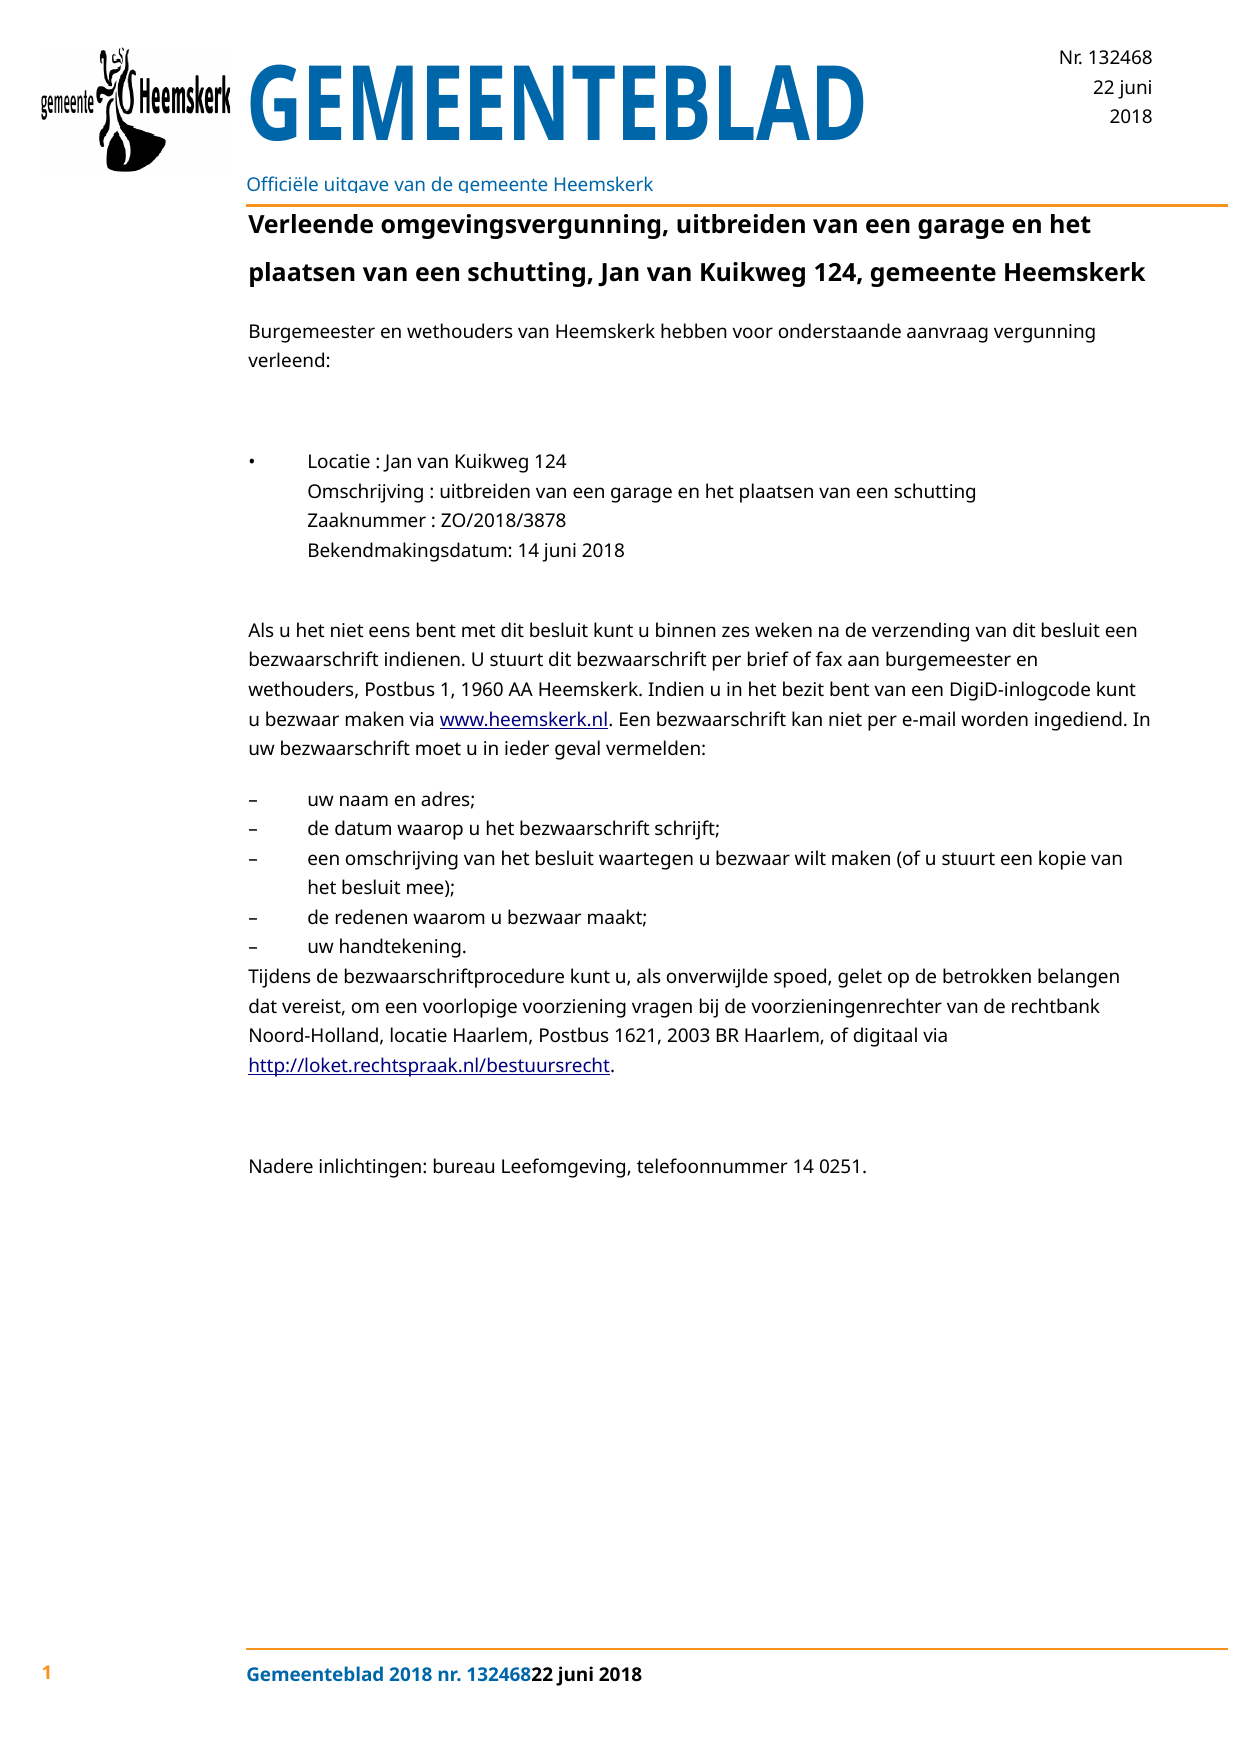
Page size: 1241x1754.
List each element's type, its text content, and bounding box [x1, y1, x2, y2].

list de datum waarop u het bezwaarschrift schrijft; [248, 815, 1152, 841]
list uw naam en adres; [248, 786, 1152, 812]
list Omschrijving : uitbreiden van een garage en het plaatsen van een schutting [248, 478, 1152, 504]
list Locatie : Jan van Kuikweg 124 [248, 448, 1152, 474]
text Burgemeester en wethouders van Heemskerk hebben voor onderstaande aanvraag vergunning verleend: [248, 318, 1152, 373]
list de redenen waarom u bezwaar maakt; [248, 904, 1152, 930]
list uw handtekening. [248, 934, 1152, 959]
text Nadere inlichtingen: bureau Leefomgeving, telefoonnummer 14 0251. [248, 1153, 1152, 1179]
list Bekendmakingsdatum: 14 juni 2018 [248, 537, 1152, 563]
text Verleende omgevingsvergunning, uitbreiden van een garage en het plaatsen van een schutting, Jan van Kuikweg 124, gemeente Heemskerk [248, 207, 1152, 288]
text Tijdens de bezwaarschriftprocedure kunt u, als onverwijlde spoed, gelet op de betrokken belangen dat vereist, om een voorlopige voorziening vragen bij de voorzieningenrechter van de rechtbank Noord-Holland, locatie Haarlem, Postbus 1621, 2003 BR Haarlem, of digitaal via http://loket.rechtspraak.nl/bestuursrecht. [248, 963, 1152, 1078]
list een omschrijving van het besluit waartegen u bezwaar wilt maken (of u stuurt een kopie van het besluit mee); [248, 845, 1152, 900]
list Zaaknummer : ZO/2018/3878 [248, 507, 1152, 533]
text Als u het niet eens bent met dit besluit kunt u binnen zes weken na de verzending van dit besluit een bezwaarschrift indienen. U stuurt dit bezwaarschrift per brief of fax aan burgemeester en wethouders, Postbus 1, 1960 AA Heemskerk. Indien u in het bezit bent van een DigiD-inlogcode kunt u bezwaar maken via www.heemskerk.nl. Een bezwaarschrift kan niet per e-mail worden ingediend. In uw bezwaarschrift moet u in ieder geval vermelden: [248, 617, 1152, 761]
picture [41, 47, 231, 172]
